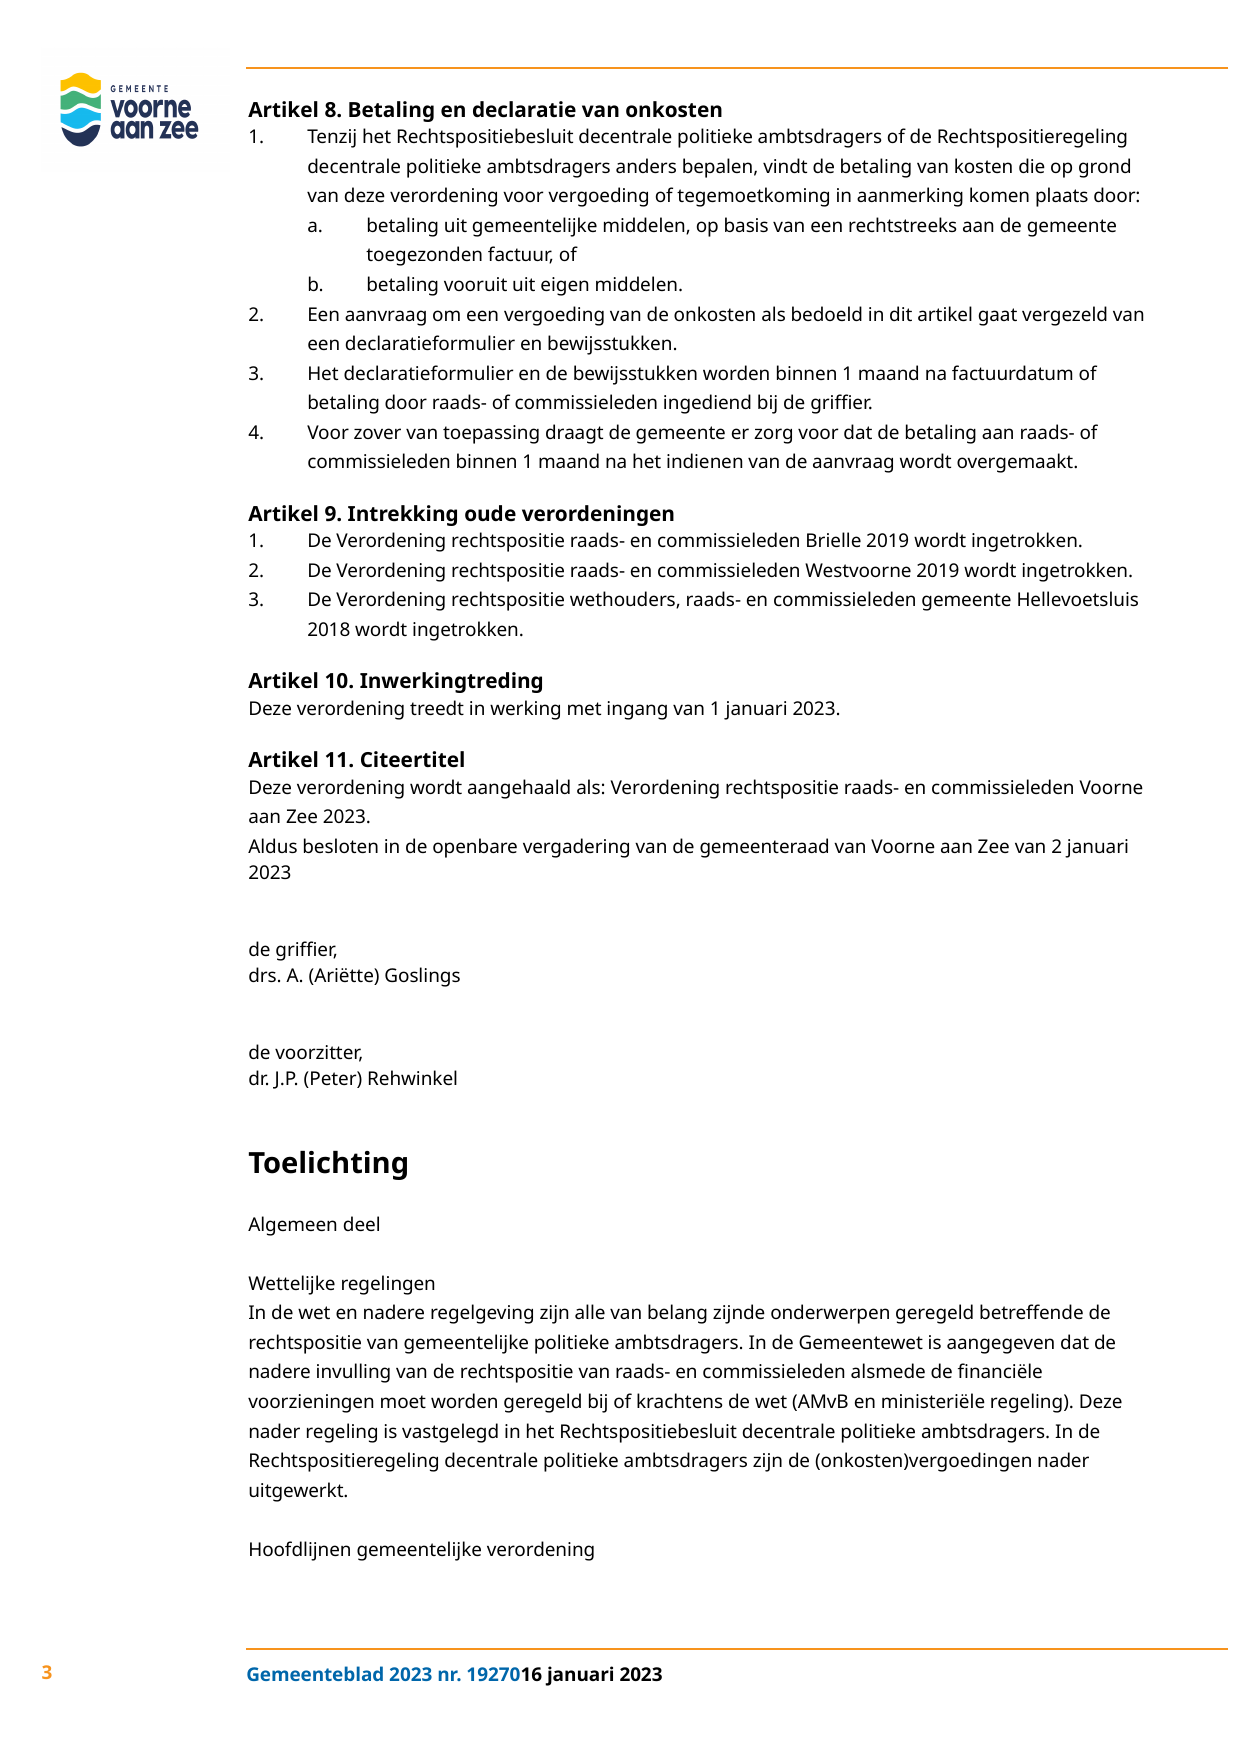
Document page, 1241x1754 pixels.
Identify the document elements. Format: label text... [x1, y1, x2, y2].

list betaling vooruit uit eigen middelen. [307, 271, 1152, 297]
list De Verordening rechtspositie wethouders, raads- en commissieleden gemeente Hellevoetsluis 2018 wordt ingetrokken. [248, 587, 1152, 642]
text Deze verordening treedt in werking met ingang van 1 januari 2023. [248, 695, 1152, 721]
text Deze verordening wordt aangehaald als: Verordening rechtspositie raads- en commissieleden Voorne aan Zee 2023. [248, 774, 1152, 829]
text drs. A. (Ariëtte) Goslings [248, 962, 1152, 987]
list Een aanvraag om een vergoeding van de onkosten als bedoeld in dit artikel gaat vergezeld van een declaratieformulier en bewijsstukken. [248, 301, 1152, 356]
list De Verordening rechtspositie raads- en commissieleden Westvoorne 2019 wordt ingetrokken. [248, 557, 1152, 583]
text de voorzitter, [248, 1039, 1152, 1065]
list De Verordening rechtspositie raads- en commissieleden Brielle 2019 wordt ingetrokken. [248, 527, 1152, 553]
text Artikel 8. Betaling en declaratie van onkosten [248, 95, 1152, 123]
text de griffier, [248, 936, 1152, 962]
text Wettelijke regelingen [248, 1270, 1152, 1296]
list Het declaratieformulier en de bewijsstukken worden binnen 1 maand na factuurdatum of betaling door raads- of commissieleden ingediend bij de griffier. [248, 360, 1152, 415]
text Artikel 10. Inwerkingtreding [248, 667, 1152, 695]
list Tenzij het Rechtspositiebesluit decentrale politieke ambtsdragers of de Rechtspositieregeling decentrale politieke ambtsdragers anders bepalen, vindt de betaling van kosten die op grond van deze verordening voor vergoeding of tegemoetkoming in aanmerking komen plaats door: [248, 123, 1152, 208]
picture [41, 47, 231, 172]
text Artikel 11. Citeertitel [248, 746, 1152, 774]
text Aldus besloten in de openbare vergadering van de gemeenteraad van Voorne aan Zee van 2 januari 2023 [248, 833, 1152, 884]
list Voor zover van toepassing draagt de gemeente er zorg voor dat de betaling aan raads- of commissieleden binnen 1 maand na het indienen van de aanvraag wordt overgemaakt. [248, 419, 1152, 474]
text Hoofdlijnen gemeentelijke verordening [248, 1536, 1152, 1562]
text Artikel 9. Intrekking oude verordeningen [248, 499, 1152, 527]
text dr. J.P. (Peter) Rehwinkel [248, 1065, 1152, 1090]
text Toelichting [248, 1142, 1152, 1182]
list betaling uit gemeentelijke middelen, op basis van een rechtstreeks aan de gemeente toegezonden factuur, of [307, 212, 1152, 267]
text In de wet en nadere regelgeving zijn alle van belang zijnde onderwerpen geregeld betreffende de rechtspositie van gemeentelijke politieke ambtsdragers. In de Gemeentewet is aangegeven dat de nadere invulling van de rechtspositie van raads- en commissieleden alsmede de financiële voorzieningen moet worden geregeld bij of krachtens de wet (AMvB en ministeriële regeling). Deze nader regeling is vastgelegd in het Rechtspositiebesluit decentrale politieke ambtsdragers. In de Rechtspositieregeling decentrale politieke ambtsdragers zijn de (onkosten)vergoedingen nader uitgewerkt. [248, 1299, 1152, 1503]
text Algemeen deel [248, 1211, 1152, 1236]
